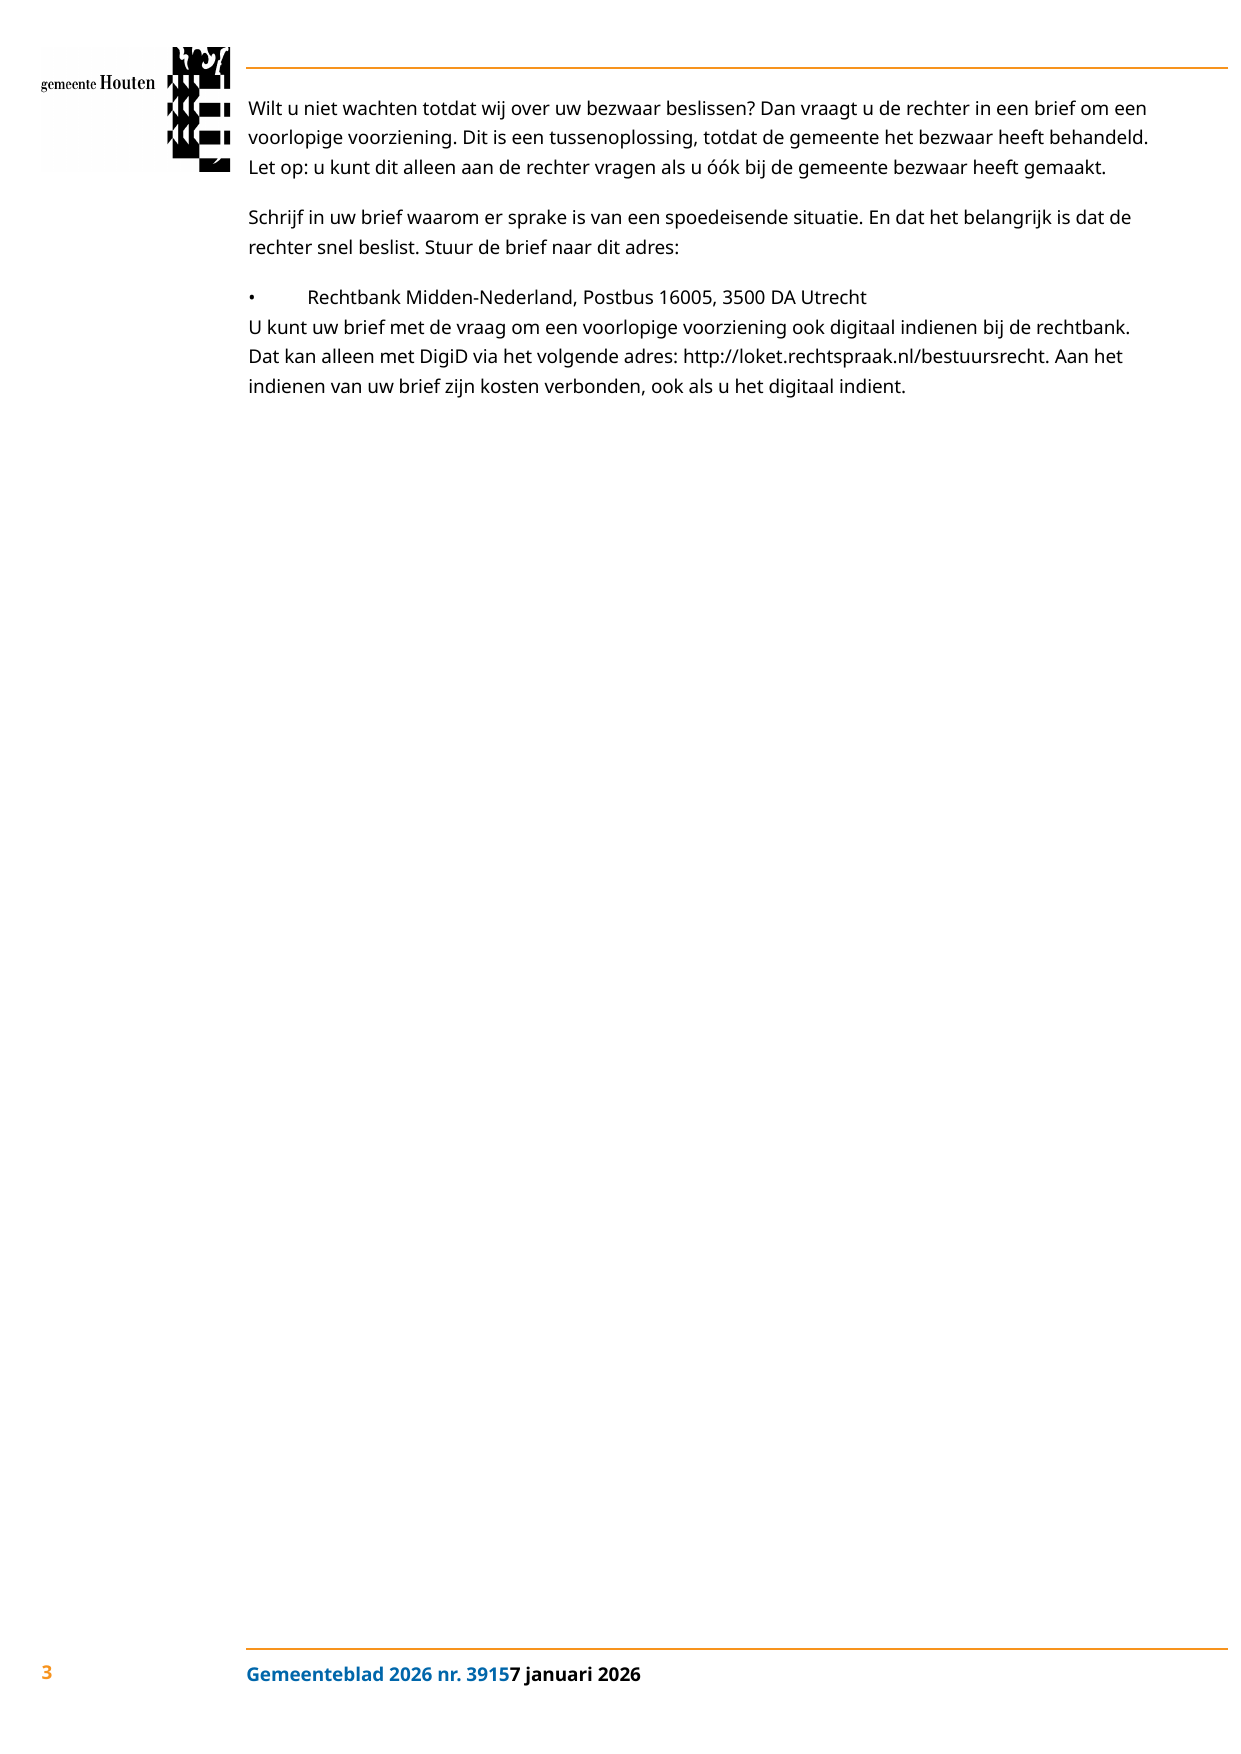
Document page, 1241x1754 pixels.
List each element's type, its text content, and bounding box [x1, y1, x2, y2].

picture [41, 47, 231, 172]
text Wilt u niet wachten totdat wij over uw bezwaar beslissen? Dan vraagt u de rechter in een brief om een voorlopige voorziening. Dit is een tussenoplossing, totdat de gemeente het bezwaar heeft behandeld. Let op: u kunt dit alleen aan de rechter vragen als u óók bij de gemeente bezwaar heeft gemaakt. [248, 95, 1152, 180]
text U kunt uw brief met de vraag om een voorlopige voorziening ook digitaal indienen bij de rechtbank. Dat kan alleen met DigiD via het volgende adres: http://loket.rechtspraak.nl/bestuursrecht. Aan het indienen van uw brief zijn kosten verbonden, ook als u het digitaal indient. [248, 314, 1152, 399]
list Rechtbank Midden-Nederland, Postbus 16005, 3500 DA Utrecht [248, 284, 1152, 310]
text Schrijf in uw brief waarom er sprake is van een spoedeisende situatie. En dat het belangrijk is dat de rechter snel beslist. Stuur de brief naar dit adres: [248, 204, 1152, 260]
